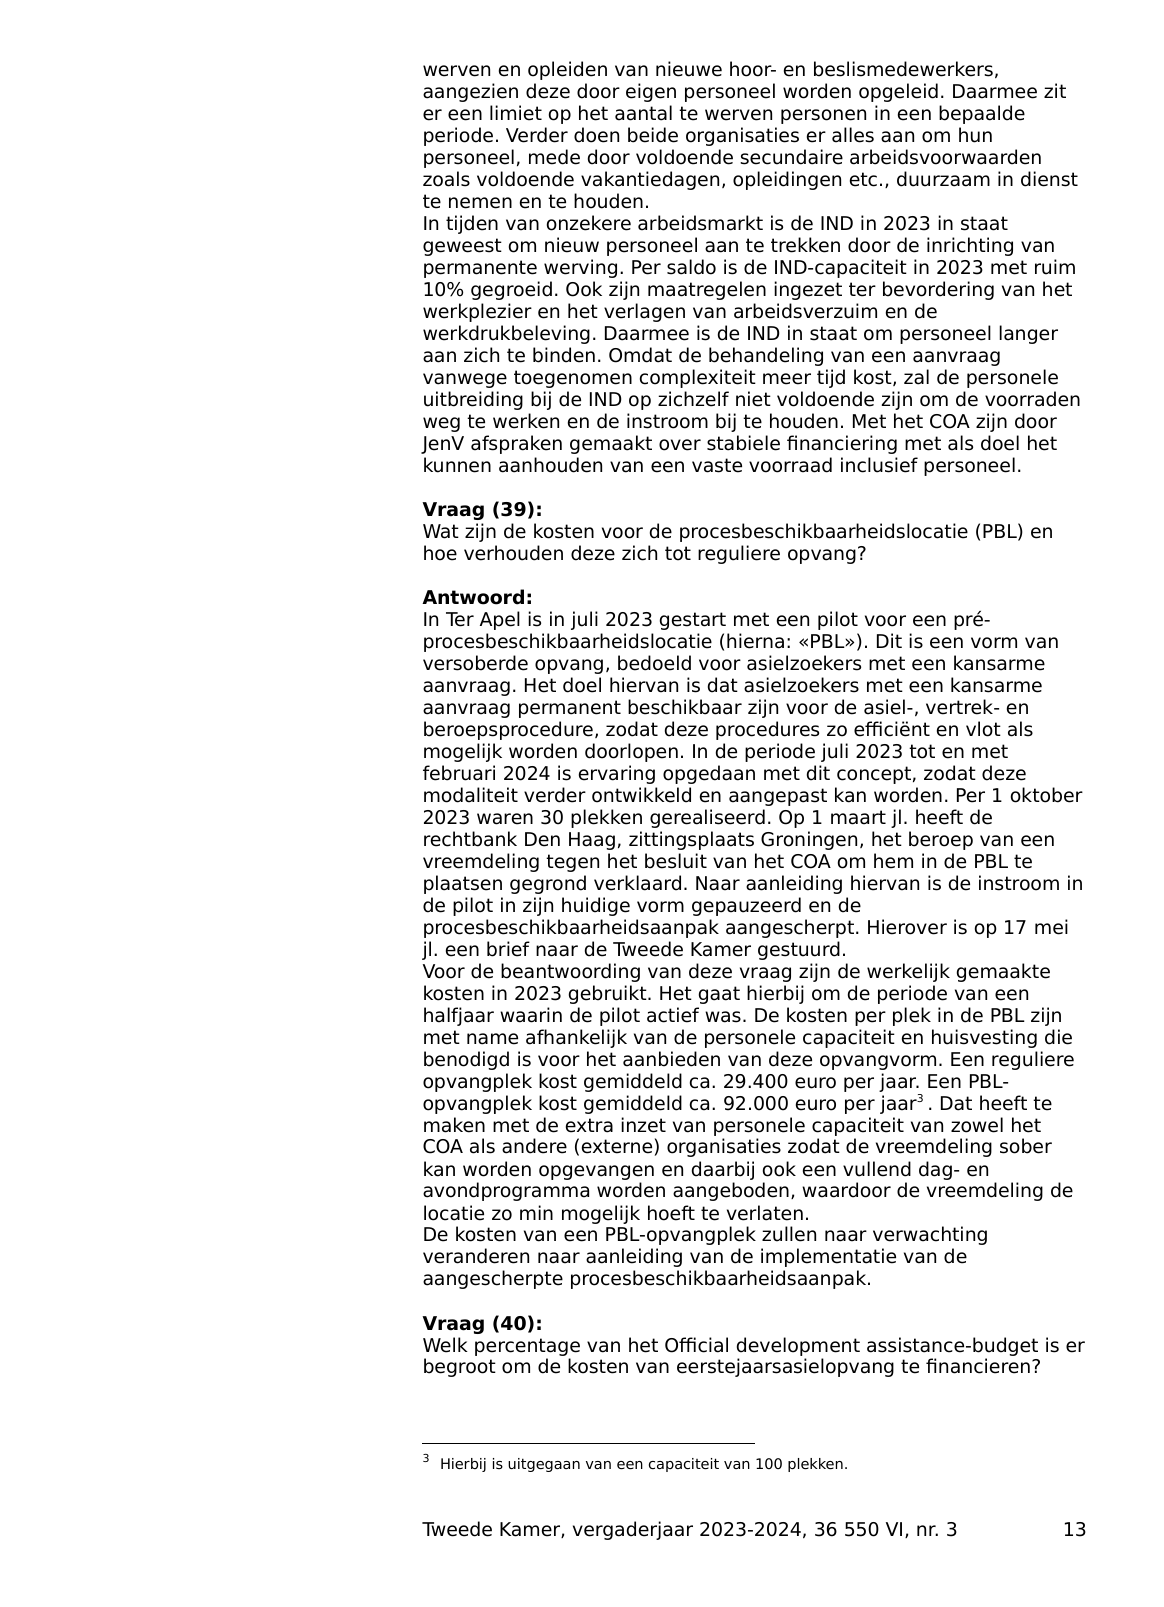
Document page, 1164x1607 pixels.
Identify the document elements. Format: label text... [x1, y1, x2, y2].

text werven en opleiden van nieuwe hoor- en beslismedewerkers, aangezien deze door eigen personeel worden opgeleid. Daarmee zit er een limiet op het aantal te werven personen in een bepaalde periode. Verder doen beide organisaties er alles aan om hun personeel, mede door voldoende secundaire arbeidsvoorwaarden zoals voldoende vakantiedagen, opleidingen etc., duurzaam in dienst te nemen en te houden. [422, 59, 1087, 213]
text De kosten van een PBL-opvangplek zullen naar verwachting veranderen naar aanleiding van de implementatie van de aangescherpte procesbeschikbaarheidsaanpak. [422, 1224, 1087, 1290]
text Vraag (39): [422, 499, 1087, 521]
text Welk percentage van het Official development assistance-budget is er begroot om de kosten van eerstejaarsasielopvang te financieren? [422, 1334, 1087, 1378]
text Antwoord: [422, 587, 1087, 609]
text In Ter Apel is in juli 2023 gestart met een pilot voor een pré-procesbeschikbaarheidslocatie (hierna: «PBL»). Dit is een vorm van versoberde opvang, bedoeld voor asielzoekers met een kansarme aanvraag. Het doel hiervan is dat asielzoekers met een kansarme aanvraag permanent beschikbaar zijn voor de asiel-, vertrek- en beroepsprocedure, zodat deze procedures zo efficiënt en vlot als mogelijk worden doorlopen. In de periode juli 2023 tot en met februari 2024 is ervaring opgedaan met dit concept, zodat deze modaliteit verder ontwikkeld en aangepast kan worden. Per 1 oktober 2023 waren 30 plekken gerealiseerd. Op 1 maart jl. heeft de rechtbank Den Haag, zittingsplaats Groningen, het beroep van een vreemdeling tegen het besluit van het COA om hem in de PBL te plaatsen gegrond verklaard. Naar aanleiding hiervan is de instroom in de pilot in zijn huidige vorm gepauzeerd en de procesbeschikbaarheidsaanpak aangescherpt. Hierover is op 17 mei jl. een brief naar de Tweede Kamer gestuurd. [422, 609, 1087, 961]
text Vraag (40): [422, 1312, 1087, 1334]
text In tijden van onzekere arbeidsmarkt is de IND in 2023 in staat geweest om nieuw personeel aan te trekken door de inrichting van permanente werving. Per saldo is de IND-capaciteit in 2023 met ruim 10% gegroeid. Ook zijn maatregelen ingezet ter bevordering van het werkplezier en het verlagen van arbeidsverzuim en de werkdrukbeleving. Daarmee is de IND in staat om personeel langer aan zich te binden. Omdat de behandeling van een aanvraag vanwege toegenomen complexiteit meer tijd kost, zal de personele uitbreiding bij de IND op zichzelf niet voldoende zijn om de voorraden weg te werken en de instroom bij te houden. Met het COA zijn door JenV afspraken gemaakt over stabiele financiering met als doel het kunnen aanhouden van een vaste voorraad inclusief personeel. [422, 213, 1087, 477]
text Voor de beantwoording van deze vraag zijn de werkelijk gemaakte kosten in 2023 gebruikt. Het gaat hierbij om de periode van een halfjaar waarin de pilot actief was. De kosten per plek in de PBL zijn met name afhankelijk van de personele capaciteit en huisvesting die benodigd is voor het aanbieden van deze opvangvorm. Een reguliere opvangplek kost gemiddeld ca. 29.400 euro per jaar. Een PBL-opvangplek kost gemiddeld ca. 92.000 euro per jaar. Dat heeft te maken met de extra inzet van personele capaciteit van zowel het COA als andere (externe) organisaties zodat de vreemdeling sober kan worden opgevangen en daarbij ook een vullend dag- en avondprogramma worden aangeboden, waardoor de vreemdeling de locatie zo min mogelijk hoeft te verlaten. [422, 961, 1087, 1224]
text Wat zijn de kosten voor de procesbeschikbaarheidslocatie (PBL) en hoe verhouden deze zich tot reguliere opvang? [422, 521, 1087, 565]
text Hierbij is uitgegaan van een capaciteit van 100 plekken. [422, 1452, 1087, 1474]
